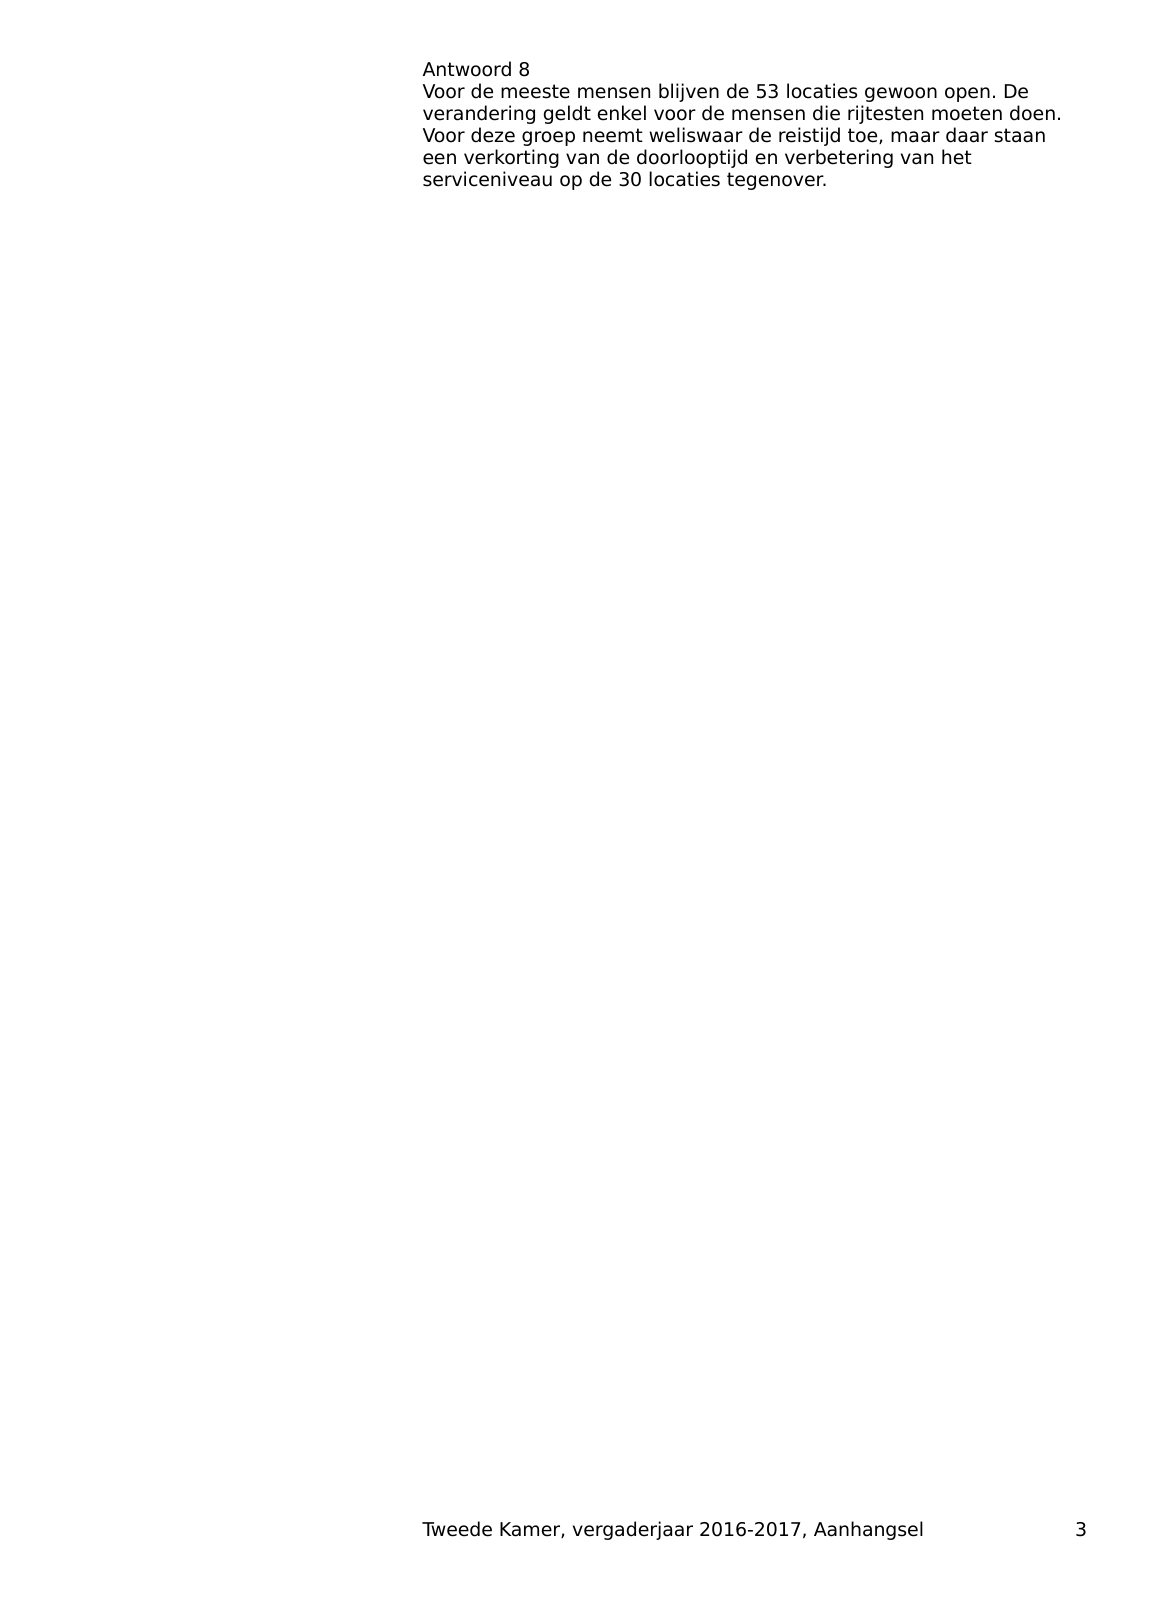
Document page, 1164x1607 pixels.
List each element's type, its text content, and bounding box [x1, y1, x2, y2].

text Antwoord 8 [422, 59, 1087, 81]
text Voor de meeste mensen blijven de 53 locaties gewoon open. De verandering geldt enkel voor de mensen die rijtesten moeten doen. Voor deze groep neemt weliswaar de reistijd toe, maar daar staan een verkorting van de doorlooptijd en verbetering van het serviceniveau op de 30 locaties tegenover. [422, 81, 1087, 191]
